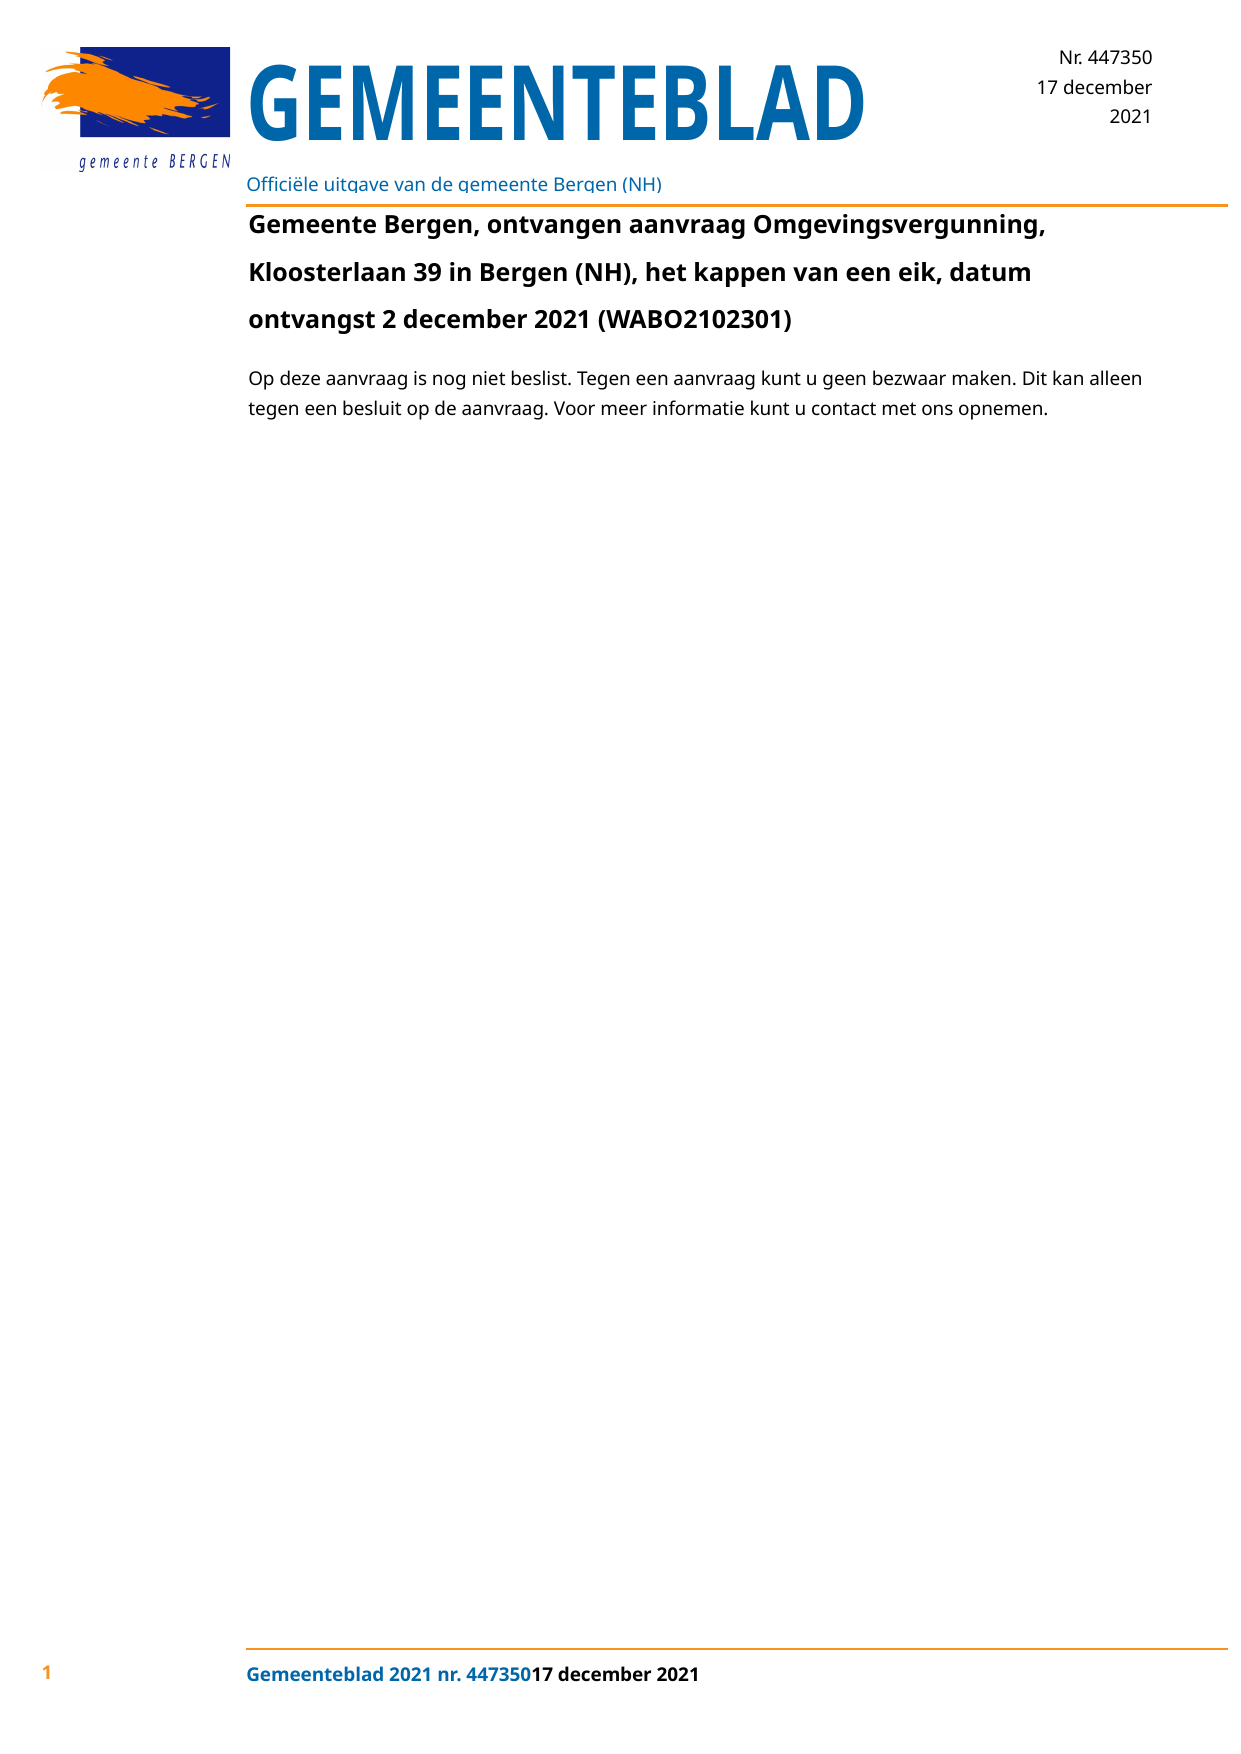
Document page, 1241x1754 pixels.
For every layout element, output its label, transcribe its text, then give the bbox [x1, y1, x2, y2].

picture [41, 47, 231, 172]
text Op deze aanvraag is nog niet beslist. Tegen een aanvraag kunt u geen bezwaar maken. Dit kan alleen tegen een besluit op de aanvraag. Voor meer informatie kunt u contact met ons opnemen. [248, 366, 1152, 421]
text Gemeente Bergen, ontvangen aanvraag Omgevingsvergunning, Kloosterlaan 39 in Bergen (NH), het kappen van een eik, datum ontvangst 2 december 2021 (WABO2102301) [248, 207, 1152, 336]
